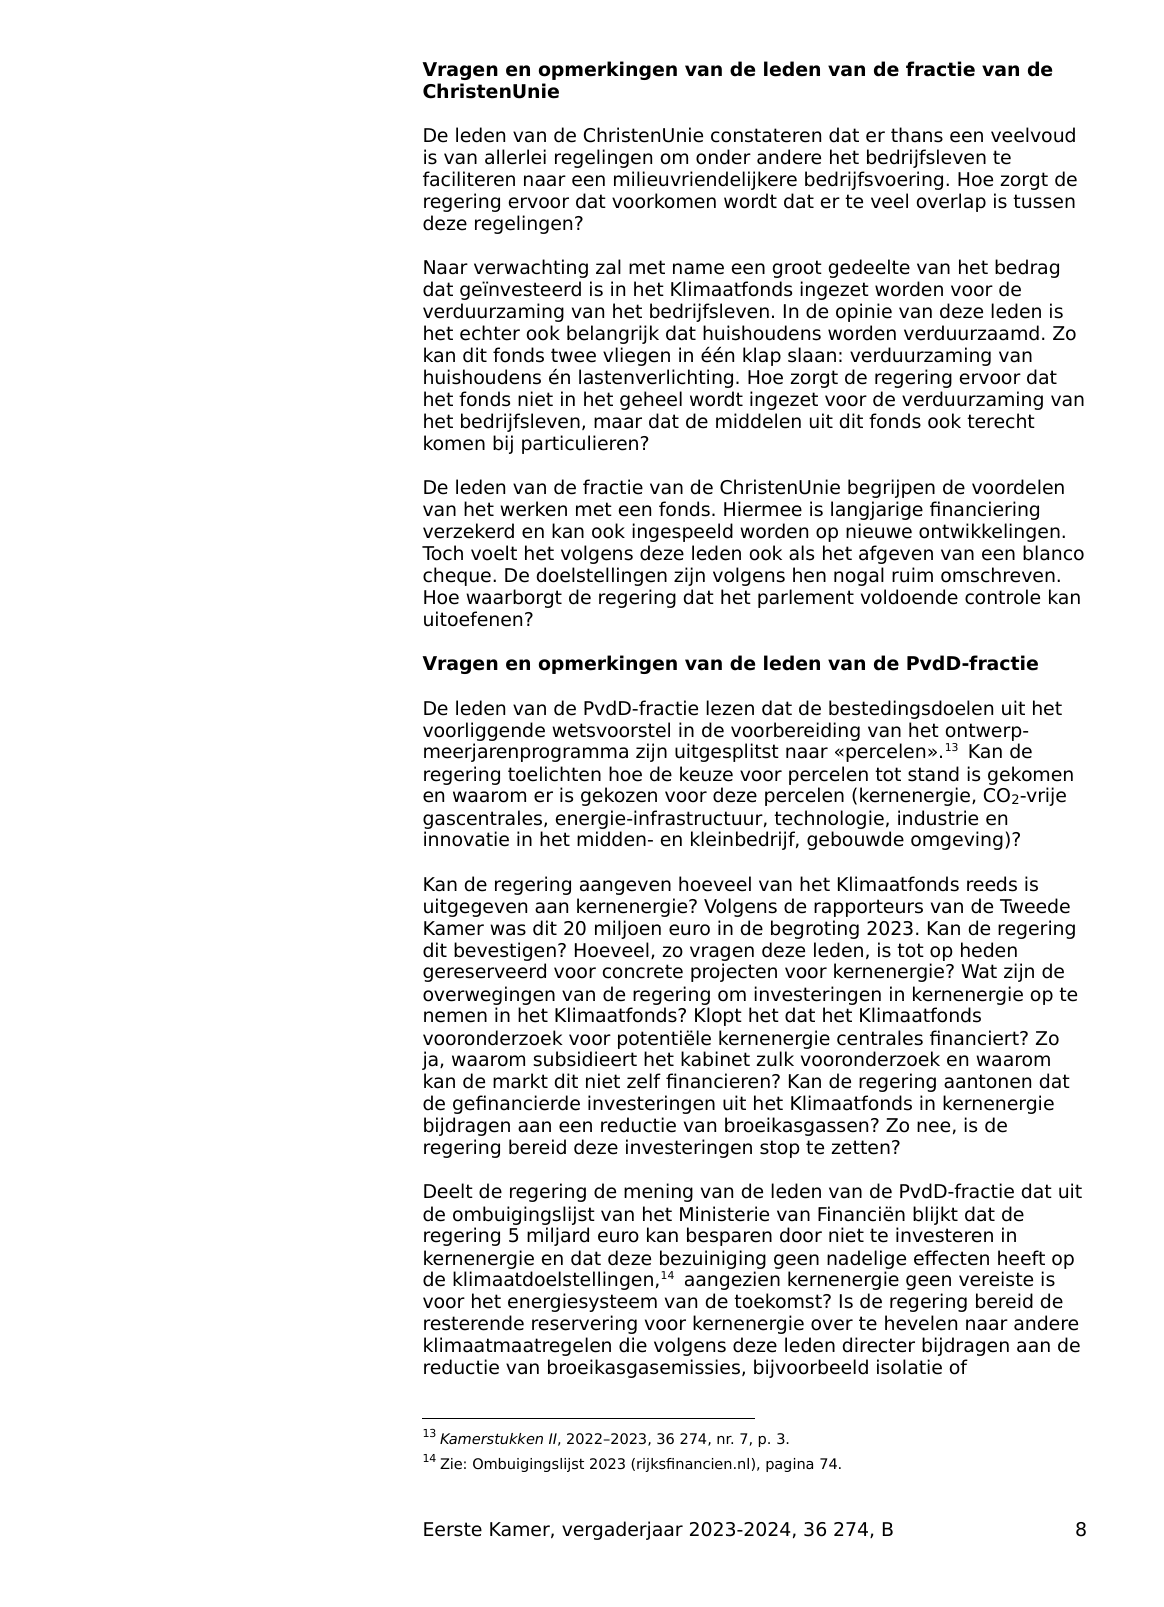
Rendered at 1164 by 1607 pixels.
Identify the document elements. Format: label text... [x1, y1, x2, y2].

text De leden van de fractie van de ChristenUnie begrijpen de voordelen van het werken met een fonds. Hiermee is langjarige financiering verzekerd en kan ook ingespeeld worden op nieuwe ontwikkelingen. Toch voelt het volgens deze leden ook als het afgeven van een blanco cheque. De doelstellingen zijn volgens hen nogal ruim omschreven. Hoe waarborgt de regering dat het parlement voldoende controle kan uitoefenen? [422, 477, 1087, 631]
text Kamerstukken II, 2022–2023, 36 274, nr. 7, p. 3. [422, 1427, 1087, 1449]
text Deelt de regering de mening van de leden van de PvdD-fractie dat uit de ombuigingslijst van het Ministerie van Financiën blijkt dat de regering 5 miljard euro kan besparen door niet te investeren in kernenergie en dat deze bezuiniging geen nadelige effecten heeft op de klimaatdoelstellingen, aangezien kernenergie geen vereiste is voor het energiesysteem van de toekomst? Is de regering bereid de resterende reservering voor kernenergie over te hevelen naar andere klimaatmaatregelen die volgens deze leden directer bijdragen aan de reductie van broeikasgasemissies, bijvoorbeeld isolatie of [422, 1181, 1087, 1379]
subtitle Vragen en opmerkingen van de leden van de fractie van de ChristenUnie [422, 59, 1087, 103]
subtitle Vragen en opmerkingen van de leden van de PvdD-fractie [422, 653, 1087, 675]
text Kan de regering aangeven hoeveel van het Klimaatfonds reeds is uitgegeven aan kernenergie? Volgens de rapporteurs van de Tweede Kamer was dit 20 miljoen euro in de begroting 2023. Kan de regering dit bevestigen? Hoeveel, zo vragen deze leden, is tot op heden gereserveerd voor concrete projecten voor kernenergie? Wat zijn de overwegingen van de regering om investeringen in kernenergie op te nemen in het Klimaatfonds? Klopt het dat het Klimaatfonds vooronderzoek voor potentiële kernenergie centrales financiert? Zo ja, waarom subsidieert het kabinet zulk vooronderzoek en waarom kan de markt dit niet zelf financieren? Kan de regering aantonen dat de gefinancierde investeringen uit het Klimaatfonds in kernenergie bijdragen aan een reductie van broeikasgassen? Zo nee, is de regering bereid deze investeringen stop te zetten? [422, 873, 1087, 1159]
text De leden van de ChristenUnie constateren dat er thans een veelvoud is van allerlei regelingen om onder andere het bedrijfsleven te faciliteren naar een milieuvriendelijkere bedrijfsvoering. Hoe zorgt de regering ervoor dat voorkomen wordt dat er te veel overlap is tussen deze regelingen? [422, 125, 1087, 235]
text De leden van de PvdD-fractie lezen dat de bestedingsdoelen uit het voorliggende wetsvoorstel in de voorbereiding van het ontwerp-meerjarenprogramma zijn uitgesplitst naar «percelen». Kan de regering toelichten hoe de keuze voor percelen tot stand is gekomen en waarom er is gekozen voor deze percelen (kernenergie, CO2-vrije gascentrales, energie-infrastructuur, technologie, industrie en innovatie in het midden- en kleinbedrijf, gebouwde omgeving)? [422, 697, 1087, 851]
text Naar verwachting zal met name een groot gedeelte van het bedrag dat geïnvesteerd is in het Klimaatfonds ingezet worden voor de verduurzaming van het bedrijfsleven. In de opinie van deze leden is het echter ook belangrijk dat huishoudens worden verduurzaamd. Zo kan dit fonds twee vliegen in één klap slaan: verduurzaming van huishoudens én lastenverlichting. Hoe zorgt de regering ervoor dat het fonds niet in het geheel wordt ingezet voor de verduurzaming van het bedrijfsleven, maar dat de middelen uit dit fonds ook terecht komen bij particulieren? [422, 257, 1087, 455]
text Zie: Ombuigingslijst 2023 (rijksfinancien.nl), pagina 74. [422, 1452, 1087, 1474]
